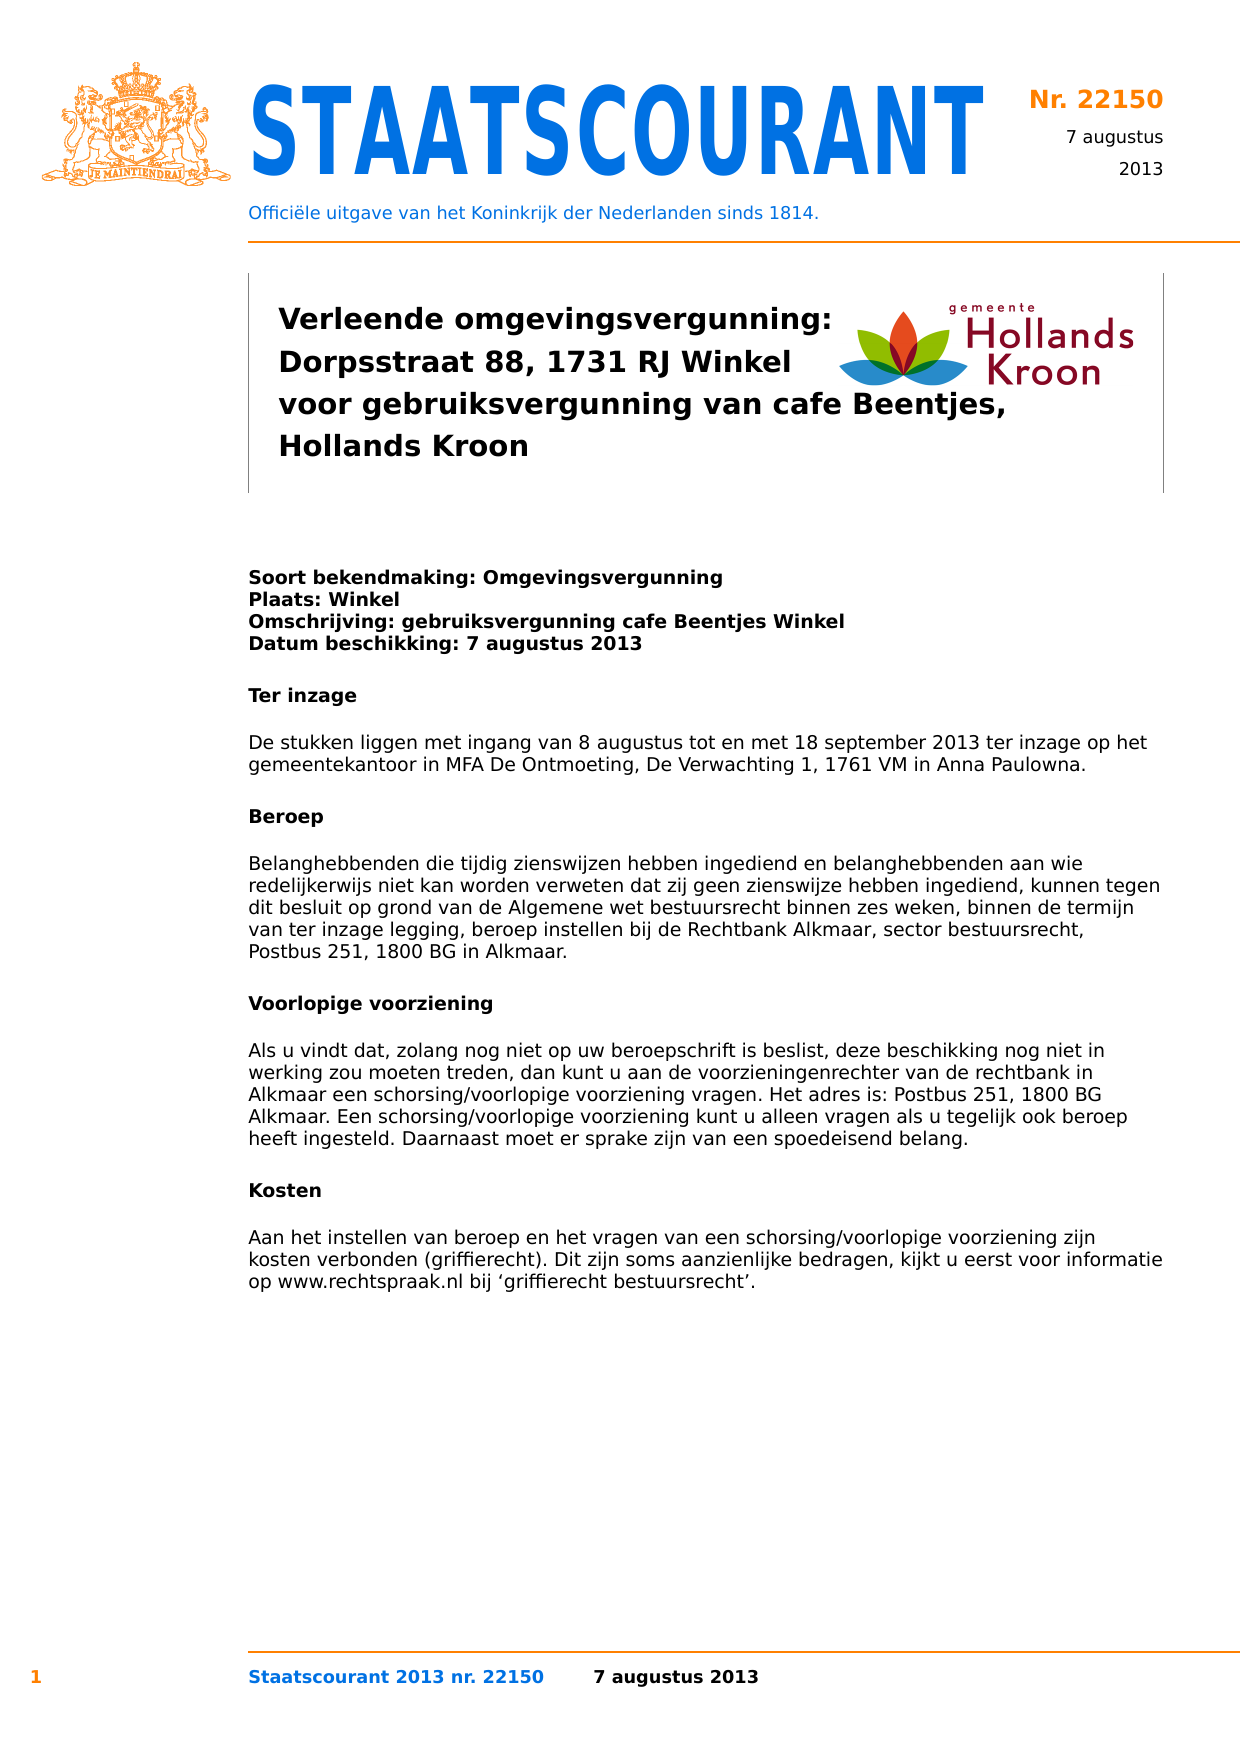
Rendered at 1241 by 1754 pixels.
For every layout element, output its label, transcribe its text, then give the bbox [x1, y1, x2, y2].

text Soort bekendmaking: Omgevingsvergunning [248, 567, 1163, 589]
text Plaats: Winkel [248, 589, 1163, 611]
text Aan het instellen van beroep en het vragen van een schorsing/voorlopige voorziening zijn kosten verbonden (griffierecht). Dit zijn soms aanzienlijke bedragen, kijkt u eerst voor informatie op www.rechtspraak.nl bij ‘griffierecht bestuursrecht’. [248, 1227, 1163, 1293]
table_cell 2013 [998, 153, 1240, 203]
text Omschrijving: gebruiksvergunning cafe Beentjes Winkel [248, 611, 1163, 633]
subtitle Beroep [248, 806, 1163, 828]
table_header Nr. 22150 [998, 62, 1240, 121]
table_header STAATSCOURANT [248, 62, 998, 203]
text Belanghebbenden die tijdig zienswijzen hebben ingediend en belanghebbenden aan wie redelijkerwijs niet kan worden verweten dat zij geen zienswijze hebben ingediend, kunnen tegen dit besluit op grond van de Algemene wet bestuursrecht binnen zes weken, binnen de termijn van ter inzage legging, beroep instellen bij de Rechtbank Alkmaar, sector bestuursrecht, Postbus 251, 1800 BG in Alkmaar. [248, 853, 1163, 963]
text Datum beschikking: 7 augustus 2013 [248, 633, 1163, 655]
subtitle Voorlopige voorziening [248, 993, 1163, 1015]
subtitle Verleende omgevingsvergunning: Dorpsstraat 88, 1731 RJ Winkel voor gebruiksvergunning van cafe Beentjes, Hollands Kroon [249, 273, 1163, 493]
picture [41, 62, 231, 186]
text Als u vindt dat, zolang nog niet op uw beroepschrift is beslist, deze beschikking nog niet in werking zou moeten treden, dan kunt u aan de voorzieningenrechter van de rechtbank in Alkmaar een schorsing/voorlopige voorziening vragen. Het adres is: Postbus 251, 1800 BG Alkmaar. Een schorsing/voorlopige voorziening kunt u alleen vragen als u tegelijk ook beroep heeft ingesteld. Daarnaast moet er sprake zijn van een spoedeisend belang. [248, 1040, 1163, 1150]
picture [838, 302, 1134, 386]
table_cell Officiële uitgave van het Koninkrijk der Nederlanden sinds 1814. [248, 203, 1240, 241]
subtitle Ter inzage [248, 685, 1163, 707]
table_cell 7 augustus [998, 121, 1240, 153]
text De stukken liggen met ingang van 8 augustus tot en met 18 september 2013 ter inzage op het gemeentekantoor in MFA De Ontmoeting, De Verwachting 1, 1761 VM in Anna Paulowna. [248, 732, 1163, 776]
table_header [25, 62, 248, 241]
subtitle Kosten [248, 1180, 1163, 1202]
